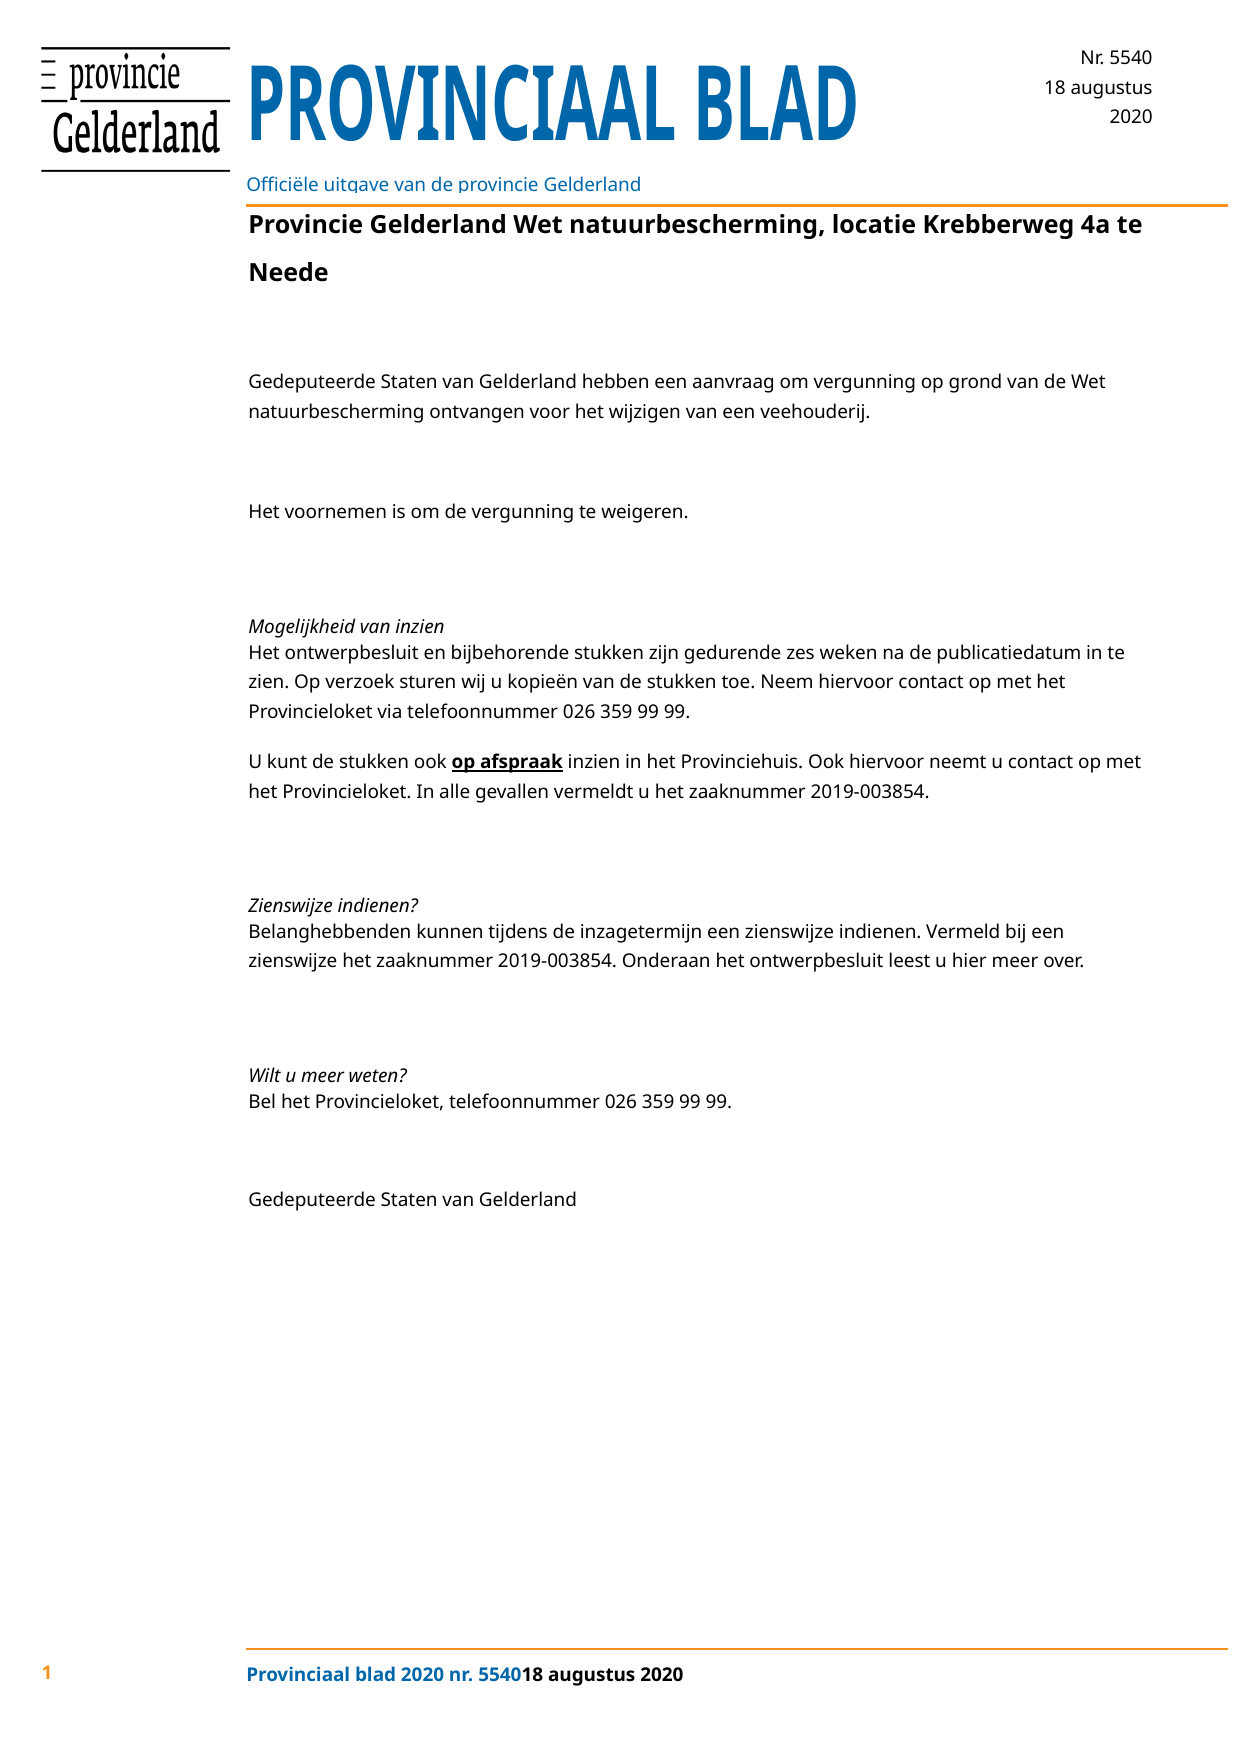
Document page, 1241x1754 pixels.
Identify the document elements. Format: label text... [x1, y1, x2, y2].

text Belanghebbenden kunnen tijdens de inzagetermijn een zienswijze indienen. Vermeld bij een zienswijze het zaaknummer 2019-003854. Onderaan het ontwerpbesluit leest u hier meer over. [248, 918, 1152, 973]
text Mogelijkheid van inzien [248, 613, 1152, 639]
text Het ontwerpbesluit en bijbehorende stukken zijn gedurende zes weken na de publicatiedatum in te zien. Op verzoek sturen wij u kopieën van de stukken toe. Neem hiervoor contact op met het Provincieloket via telefoonnummer 026 359 99 99. [248, 639, 1152, 724]
picture [41, 47, 231, 172]
text Gedeputeerde Staten van Gelderland [248, 1186, 1152, 1212]
text Provincie Gelderland Wet natuurbescherming, locatie Krebberweg 4a te Neede [248, 207, 1152, 288]
text Bel het Provincieloket, telefoonnummer 026 359 99 99. [248, 1088, 1152, 1113]
text Het voornemen is om de vergunning te weigeren. [248, 499, 1152, 524]
text U kunt de stukken ook op afspraak inzien in het Provinciehuis. Ook hiervoor neemt u contact op met het Provincieloket. In alle gevallen vermeldt u het zaaknummer 2019-003854. [248, 748, 1152, 804]
text Wilt u meer weten? [248, 1062, 1152, 1088]
text Gedeputeerde Staten van Gelderland hebben een aanvraag om vergunning op grond van de Wet natuurbescherming ontvangen voor het wijzigen van een veehouderij. [248, 368, 1152, 424]
text Zienswijze indienen? [248, 892, 1152, 918]
